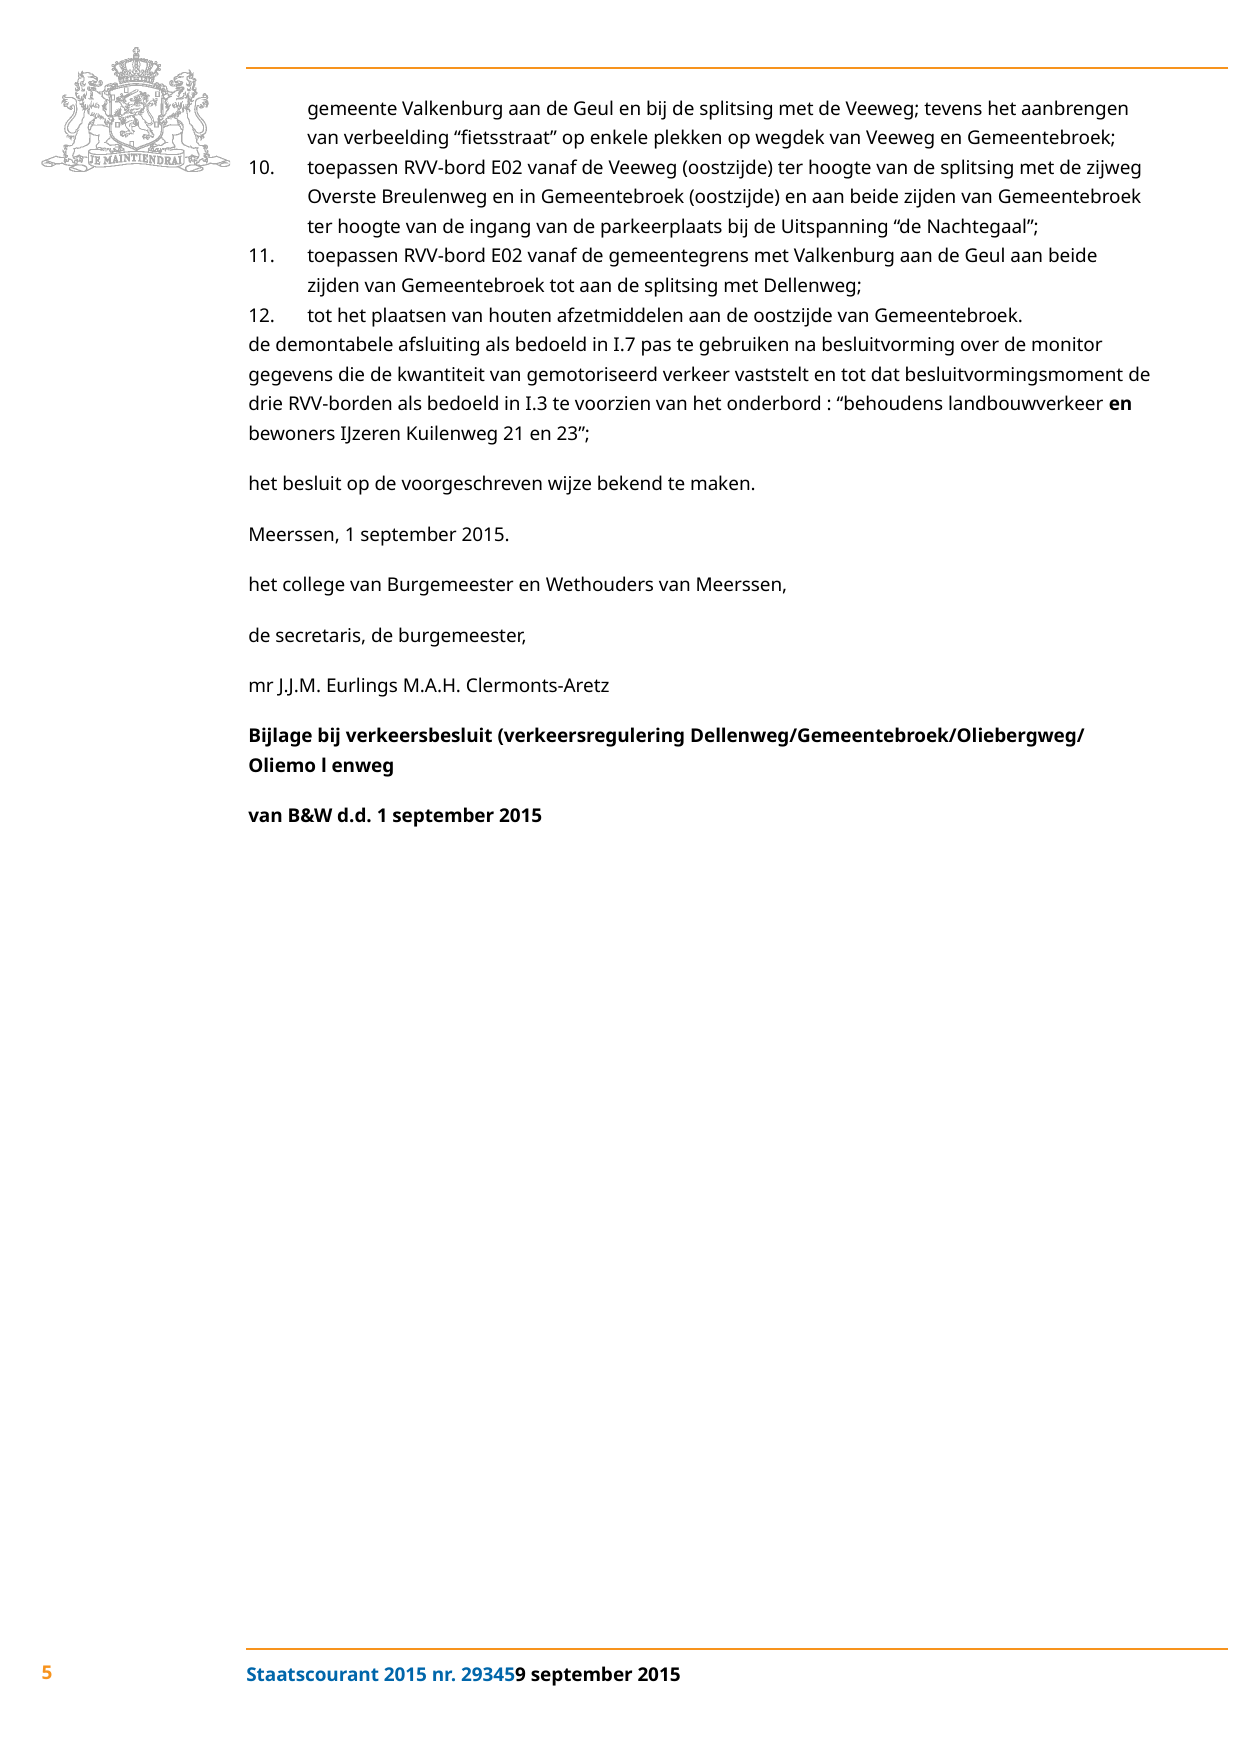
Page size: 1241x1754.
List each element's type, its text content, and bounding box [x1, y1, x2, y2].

text van B&W d.d. 1 september 2015 [248, 803, 1152, 828]
list gemeente Valkenburg aan de Geul en bij de splitsing met de Veeweg; tevens het aanbrengen van verbeelding “fietsstraat” op enkele plekken op wegdek van Veeweg en Gemeentebroek; [248, 95, 1152, 150]
list tot het plaatsen van houten afzetmiddelen aan de oostzijde van Gemeentebroek. [248, 302, 1152, 328]
text het besluit op de voorgeschreven wijze bekend te maken. [248, 471, 1152, 496]
picture [41, 47, 231, 172]
text mr J.J.M. Eurlings M.A.H. Clermonts-Aretz [248, 672, 1152, 698]
list toepassen RVV-bord E02 vanaf de Veeweg (oostzijde) ter hoogte van de splitsing met de zijweg Overste Breulenweg en in Gemeentebroek (oostzijde) en aan beide zijden van Gemeentebroek ter hoogte van de ingang van de parkeerplaats bij de Uitspanning “de Nachtegaal”; [248, 154, 1152, 239]
text het college van Burgemeester en Wethouders van Meerssen, [248, 571, 1152, 597]
text de demontabele afsluiting als bedoeld in I.7 pas te gebruiken na besluitvorming over de monitor gegevens die de kwantiteit van gemotoriseerd verkeer vaststelt en tot dat besluitvormingsmoment de drie RVV-borden als bedoeld in I.3 te voorzien van het onderbord : “behoudens landbouwverkeer en bewoners IJzeren Kuilenweg 21 en 23”; [248, 331, 1152, 446]
text Bijlage bij verkeersbesluit (verkeersregulering Dellenweg/Gemeentebroek/Oliebergweg/ Oliemo l enweg [248, 723, 1152, 778]
list toepassen RVV-bord E02 vanaf de gemeentegrens met Valkenburg aan de Geul aan beide zijden van Gemeentebroek tot aan de splitsing met Dellenweg; [248, 243, 1152, 298]
text de secretaris, de burgemeester, [248, 622, 1152, 648]
text Meerssen, 1 september 2015. [248, 521, 1152, 547]
